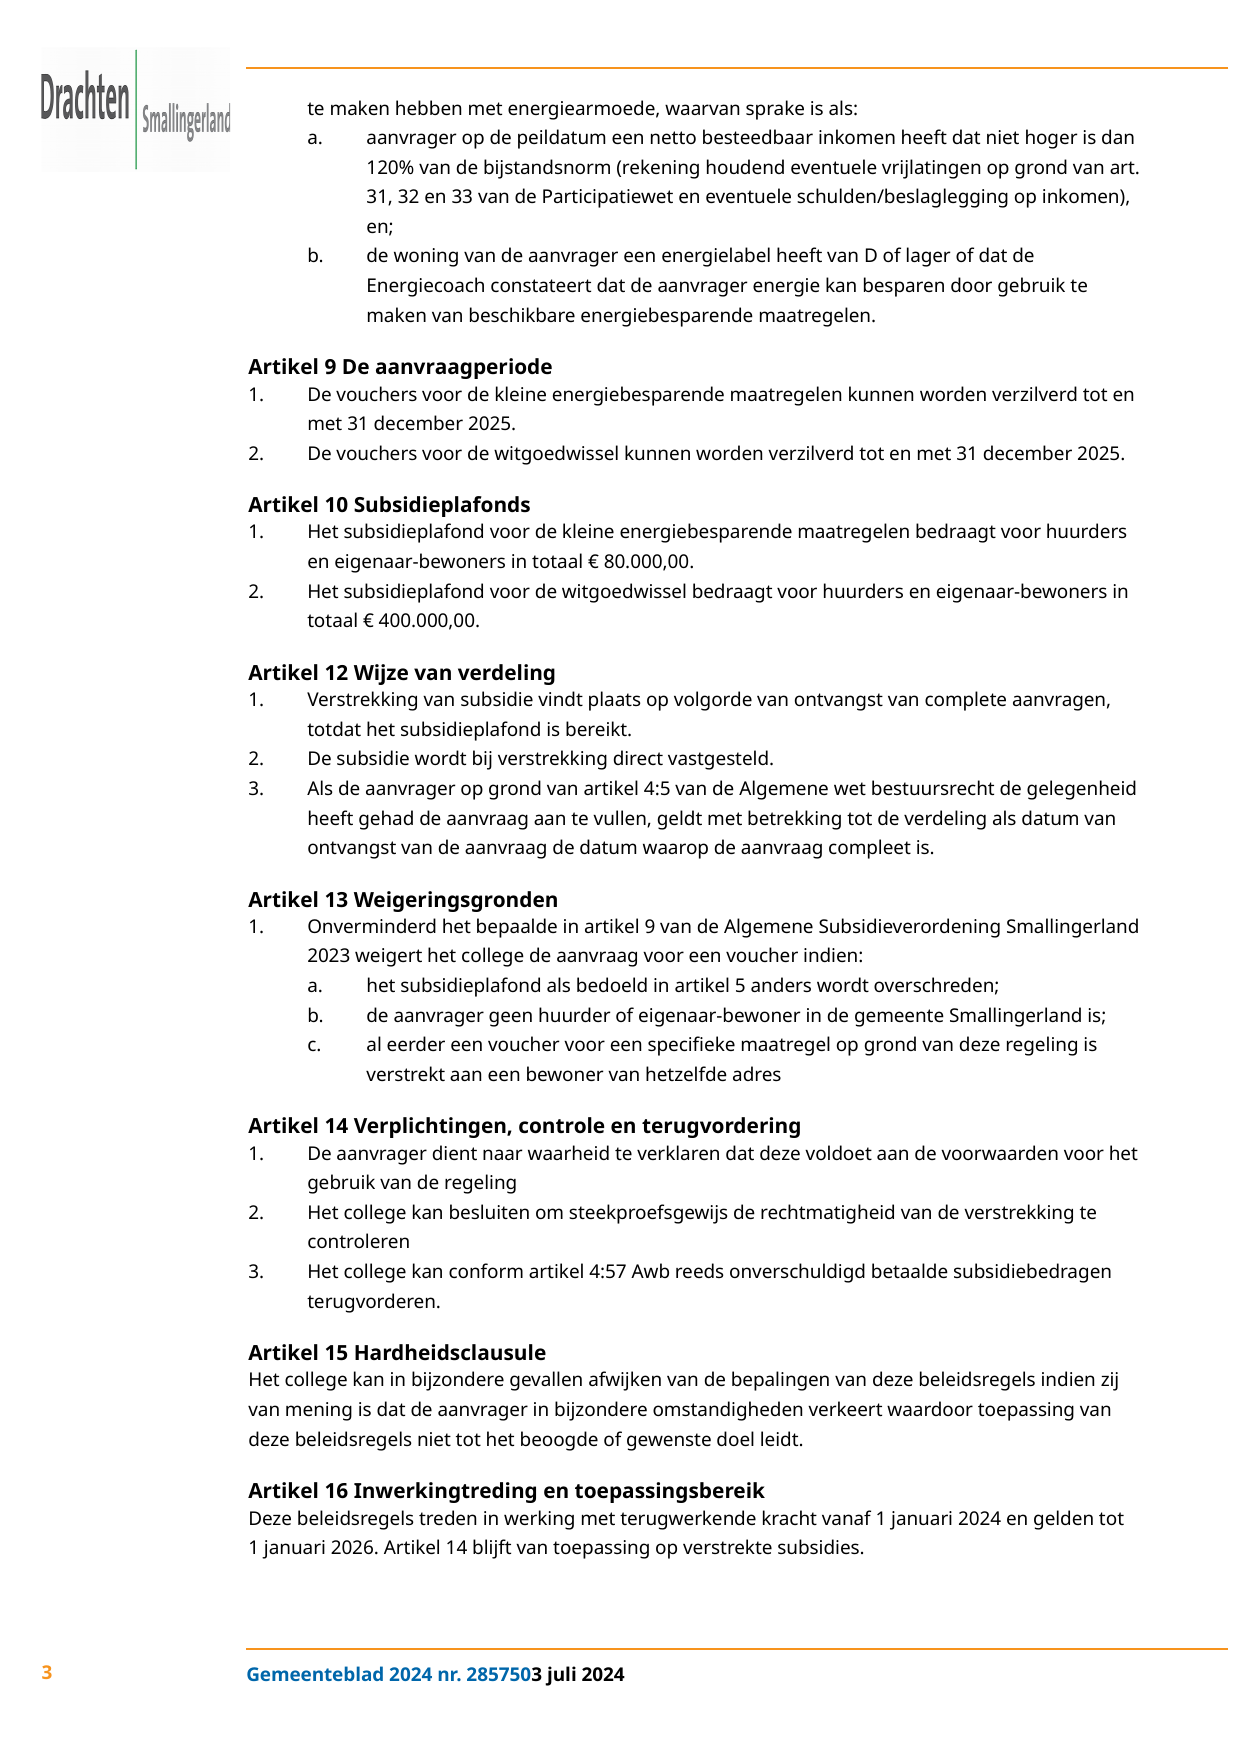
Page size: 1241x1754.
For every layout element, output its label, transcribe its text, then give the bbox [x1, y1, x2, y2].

list te maken hebben met energiearmoede, waarvan sprake is als: [248, 95, 1152, 121]
list Het college kan besluiten om steekproefsgewijs de rechtmatigheid van de verstrekking te controleren [248, 1199, 1152, 1254]
list Onverminderd het bepaalde in artikel 9 van de Algemene Subsidieverordening Smallingerland 2023 weigert het college de aanvraag voor een voucher indien: [248, 913, 1152, 968]
list de aanvrager geen huurder of eigenaar-bewoner in de gemeente Smallingerland is; [307, 1002, 1152, 1028]
list Het college kan conform artikel 4:57 Awb reeds onverschuldigd betaalde subsidiebedragen terugvorderen. [248, 1258, 1152, 1313]
text Artikel 16 Inwerkingtreding en toepassingsbereik [248, 1476, 1152, 1505]
list De vouchers voor de witgoedwissel kunnen worden verzilverd tot en met 31 december 2025. [248, 440, 1152, 466]
text Artikel 14 Verplichtingen, controle en terugvordering [248, 1111, 1152, 1140]
text Artikel 15 Hardheidsclausule [248, 1338, 1152, 1367]
text Het college kan in bijzondere gevallen afwijken van de bepalingen van deze beleidsregels indien zij van mening is dat de aanvrager in bijzondere omstandigheden verkeert waardoor toepassing van deze beleidsregels niet tot het beoogde of gewenste doel leidt. [248, 1367, 1152, 1452]
list de woning van de aanvrager een energielabel heeft van D of lager of dat de Energiecoach constateert dat de aanvrager energie kan besparen door gebruik te maken van beschikbare energiebesparende maatregelen. [307, 243, 1152, 328]
list al eerder een voucher voor een specifieke maatregel op grond van deze regeling is verstrekt aan een bewoner van hetzelfde adres [307, 1031, 1152, 1087]
text 1 januari 2026. Artikel 14 blijft van toepassing op verstrekte subsidies. [248, 1534, 1152, 1560]
list het subsidieplafond als bedoeld in artikel 5 anders wordt overschreden; [307, 972, 1152, 998]
text Artikel 13 Weigeringsgronden [248, 885, 1152, 913]
list Als de aanvrager op grond van artikel 4:5 van de Algemene wet bestuursrecht de gelegenheid heeft gehad de aanvraag aan te vullen, geldt met betrekking tot de verdeling als datum van ontvangst van de aanvraag de datum waarop de aanvraag compleet is. [248, 775, 1152, 860]
picture [41, 47, 231, 172]
text Artikel 10 Subsidieplafonds [248, 490, 1152, 519]
text Artikel 9 De aanvraagperiode [248, 352, 1152, 381]
list Het subsidieplafond voor de kleine energiebesparende maatregelen bedraagt voor huurders en eigenaar-bewoners in totaal € 80.000,00. [248, 519, 1152, 574]
list De vouchers voor de kleine energiebesparende maatregelen kunnen worden verzilverd tot en met 31 december 2025. [248, 381, 1152, 436]
text Artikel 12 Wijze van verdeling [248, 658, 1152, 686]
text Deze beleidsregels treden in werking met terugwerkende kracht vanaf 1 januari 2024 en gelden tot [248, 1505, 1152, 1530]
list Het subsidieplafond voor de witgoedwissel bedraagt voor huurders en eigenaar-bewoners in totaal € 400.000,00. [248, 578, 1152, 633]
list aanvrager op de peildatum een netto besteedbaar inkomen heeft dat niet hoger is dan 120% van de bijstandsnorm (rekening houdend eventuele vrijlatingen op grond van art. 31, 32 en 33 van de Participatiewet en eventuele schulden/beslaglegging op inkomen), en; [307, 124, 1152, 239]
list Verstrekking van subsidie vindt plaats op volgorde van ontvangst van complete aanvragen, totdat het subsidieplafond is bereikt. [248, 686, 1152, 742]
list De subsidie wordt bij verstrekking direct vastgesteld. [248, 746, 1152, 771]
list De aanvrager dient naar waarheid te verklaren dat deze voldoet aan de voorwaarden voor het gebruik van de regeling [248, 1140, 1152, 1195]
